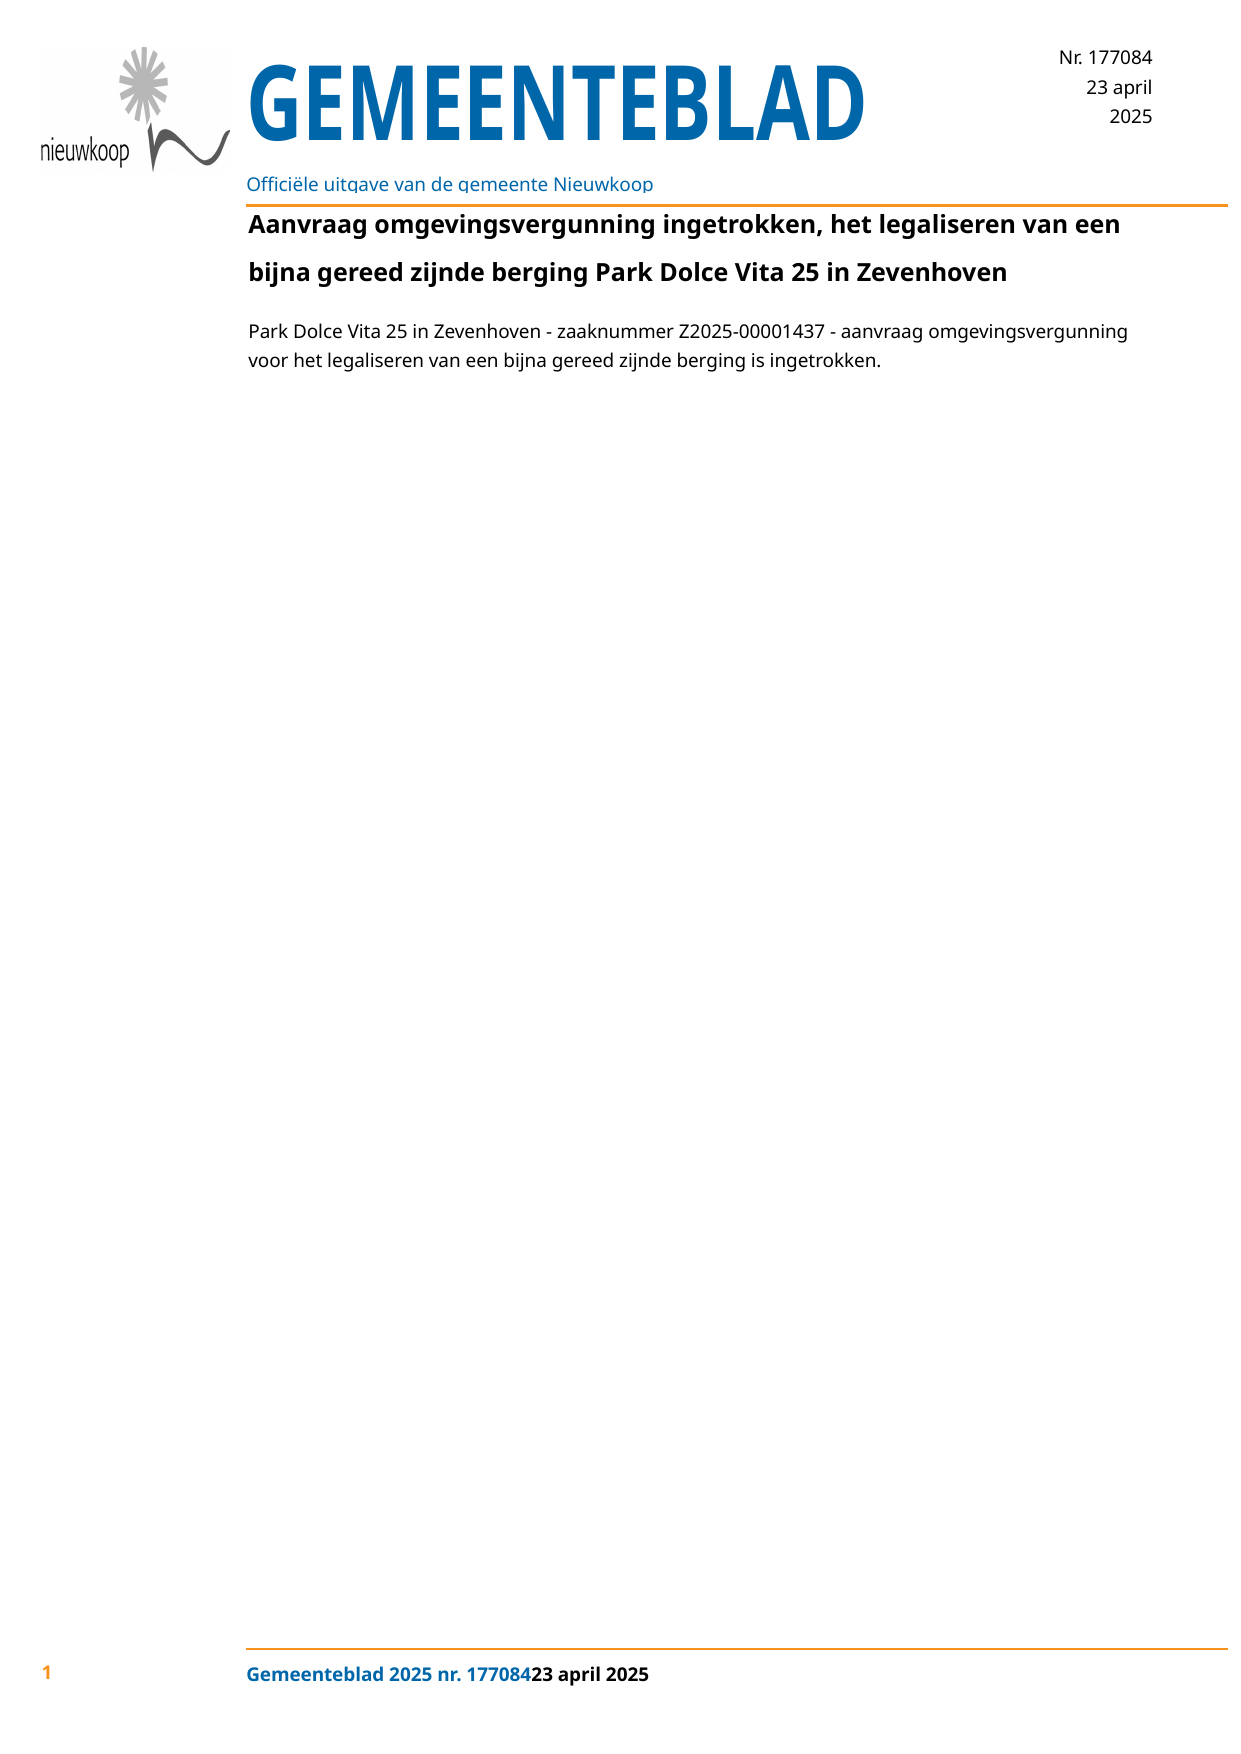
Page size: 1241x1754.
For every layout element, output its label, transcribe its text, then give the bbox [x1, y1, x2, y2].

text Aanvraag omgevingsvergunning ingetrokken, het legaliseren van een bijna gereed zijnde berging Park Dolce Vita 25 in Zevenhoven [248, 207, 1152, 288]
text Park Dolce Vita 25 in Zevenhoven - zaaknummer Z2025-00001437 - aanvraag omgevingsvergunning voor het legaliseren van een bijna gereed zijnde berging is ingetrokken. [248, 318, 1152, 373]
picture [41, 47, 231, 172]
